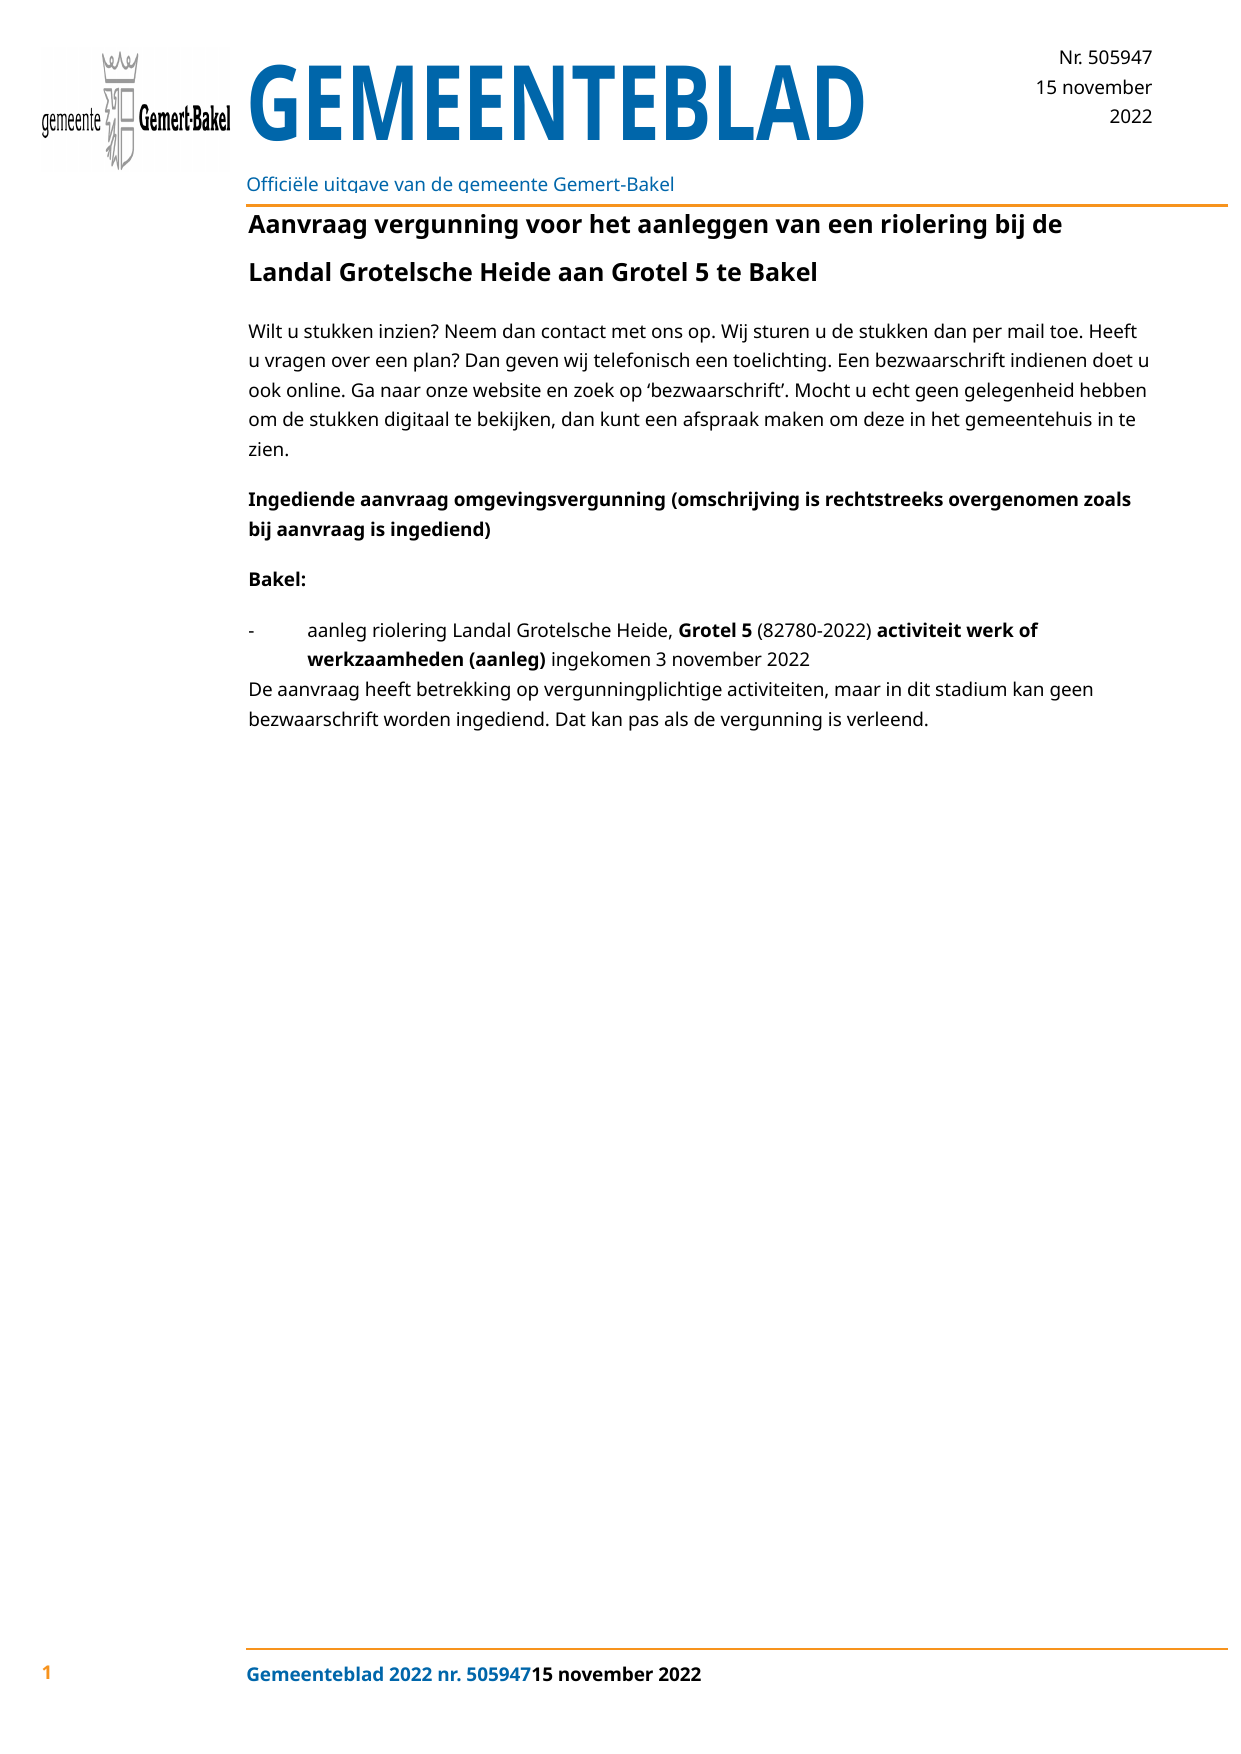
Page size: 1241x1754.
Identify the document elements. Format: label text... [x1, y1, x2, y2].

text De aanvraag heeft betrekking op vergunningplichtige activiteiten, maar in dit stadium kan geen bezwaarschrift worden ingediend. Dat kan pas als de vergunning is verleend. [248, 676, 1152, 732]
picture [41, 47, 231, 172]
text Bakel: [248, 567, 1152, 592]
text Ingediende aanvraag omgevingsvergunning (omschrijving is rechtstreeks overgenomen zoals bij aanvraag is ingediend) [248, 487, 1152, 542]
text Wilt u stukken inzien? Neem dan contact met ons op. Wij sturen u de stukken dan per mail toe. Heeft u vragen over een plan? Dan geven wij telefonisch een toelichting. Een bezwaarschrift indienen doet u ook online. Ga naar onze website en zoek op ‘bezwaarschrift’. Mocht u echt geen gelegenheid hebben om de stukken digitaal te bekijken, dan kunt een afspraak maken om deze in het gemeentehuis in te zien. [248, 318, 1152, 462]
list aanleg riolering Landal Grotelsche Heide, Grotel 5 (82780-2022) activiteit werk of werkzaamheden (aanleg) ingekomen 3 november 2022 [248, 617, 1152, 672]
text Aanvraag vergunning voor het aanleggen van een riolering bij de Landal Grotelsche Heide aan Grotel 5 te Bakel [248, 207, 1152, 288]
